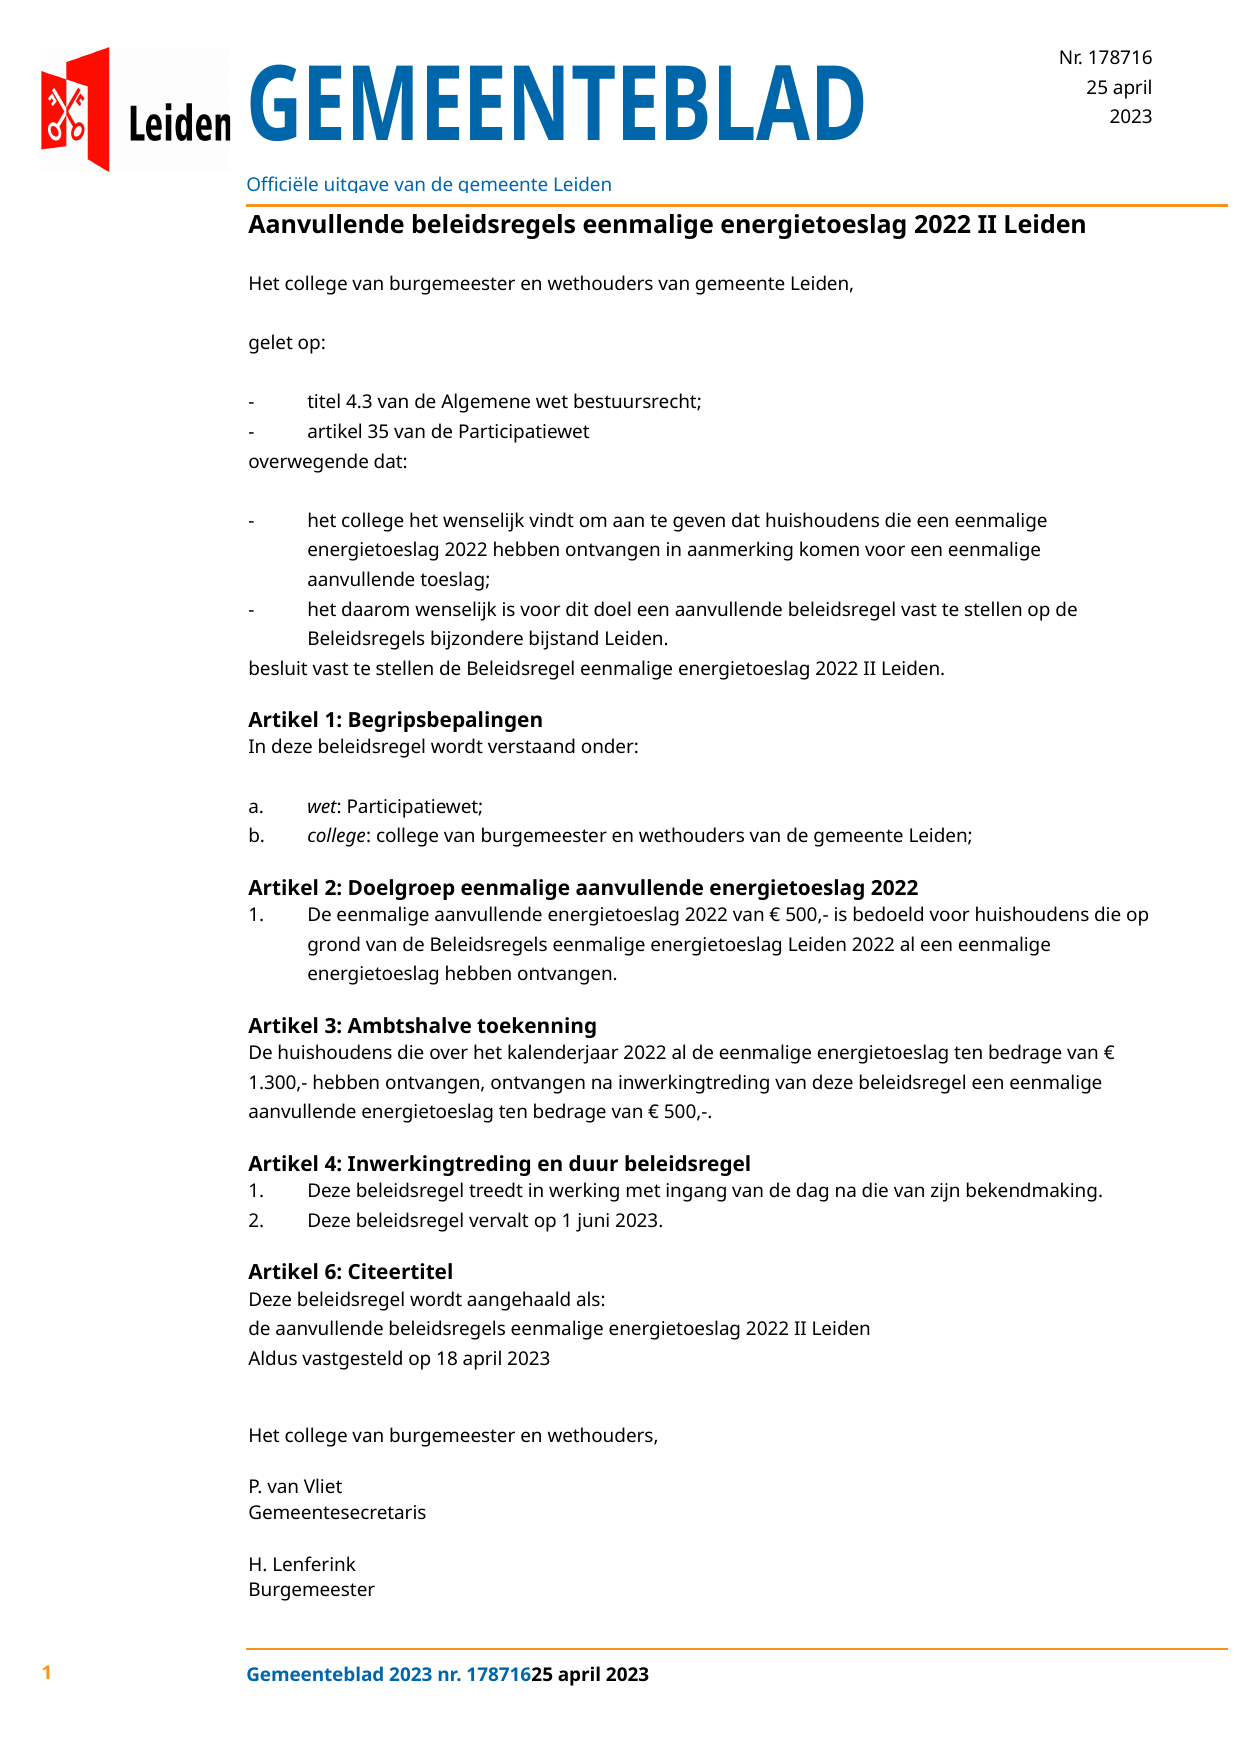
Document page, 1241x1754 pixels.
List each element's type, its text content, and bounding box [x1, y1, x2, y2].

text gelet op: [248, 329, 1152, 355]
text Aldus vastgesteld op 18 april 2023 [248, 1345, 1152, 1371]
list Deze beleidsregel treedt in werking met ingang van de dag na die van zijn bekendmaking. [248, 1177, 1152, 1203]
text Het college van burgemeester en wethouders, [248, 1422, 1152, 1448]
text besluit vast te stellen de Beleidsregel eenmalige energietoeslag 2022 II Leiden. [248, 655, 1152, 681]
list De eenmalige aanvullende energietoeslag 2022 van € 500,- is bedoeld voor huishoudens die op grond van de Beleidsregels eenmalige energietoeslag Leiden 2022 al een eenmalige energietoeslag hebben ontvangen. [248, 901, 1152, 986]
list het college het wenselijk vindt om aan te geven dat huishoudens die een eenmalige energietoeslag 2022 hebben ontvangen in aanmerking komen voor een eenmalige aanvullende toeslag; [248, 507, 1152, 592]
list artikel 35 van de Participatiewet [248, 418, 1152, 444]
text Artikel 1: Begripsbepalingen [248, 705, 1152, 734]
list het daarom wenselijk is voor dit doel een aanvullende beleidsregel vast te stellen op de Beleidsregels bijzondere bijstand Leiden. [248, 596, 1152, 651]
text Gemeentesecretaris [248, 1499, 1152, 1525]
list college: college van burgemeester en wethouders van de gemeente Leiden; [248, 822, 1152, 848]
list titel 4.3 van de Algemene wet bestuursrecht; [248, 389, 1152, 414]
text Artikel 2: Doelgroep eenmalige aanvullende energietoeslag 2022 [248, 873, 1152, 901]
text Burgemeester [248, 1577, 1152, 1602]
picture [41, 47, 231, 172]
text Aanvullende beleidsregels eenmalige energietoeslag 2022 II Leiden [248, 207, 1152, 241]
text H. Lenferink [248, 1551, 1152, 1577]
text De huishoudens die over het kalenderjaar 2022 al de eenmalige energietoeslag ten bedrage van € 1.300,- hebben ontvangen, ontvangen na inwerkingtreding van deze beleidsregel een eenmalige aanvullende energietoeslag ten bedrage van € 500,-. [248, 1039, 1152, 1124]
text overwegende dat: [248, 448, 1152, 473]
list Deze beleidsregel vervalt op 1 juni 2023. [248, 1207, 1152, 1233]
text P. van Vliet [248, 1474, 1152, 1499]
text Het college van burgemeester en wethouders van gemeente Leiden, [248, 270, 1152, 296]
text Artikel 4: Inwerkingtreding en duur beleidsregel [248, 1149, 1152, 1177]
text Artikel 6: Citeertitel [248, 1257, 1152, 1286]
list wet: Participatiewet; [248, 793, 1152, 819]
text Artikel 3: Ambtshalve toekenning [248, 1011, 1152, 1039]
text In deze beleidsregel wordt verstaand onder: [248, 734, 1152, 759]
text Deze beleidsregel wordt aangehaald als: [248, 1286, 1152, 1312]
text de aanvullende beleidsregels eenmalige energietoeslag 2022 II Leiden [248, 1315, 1152, 1341]
